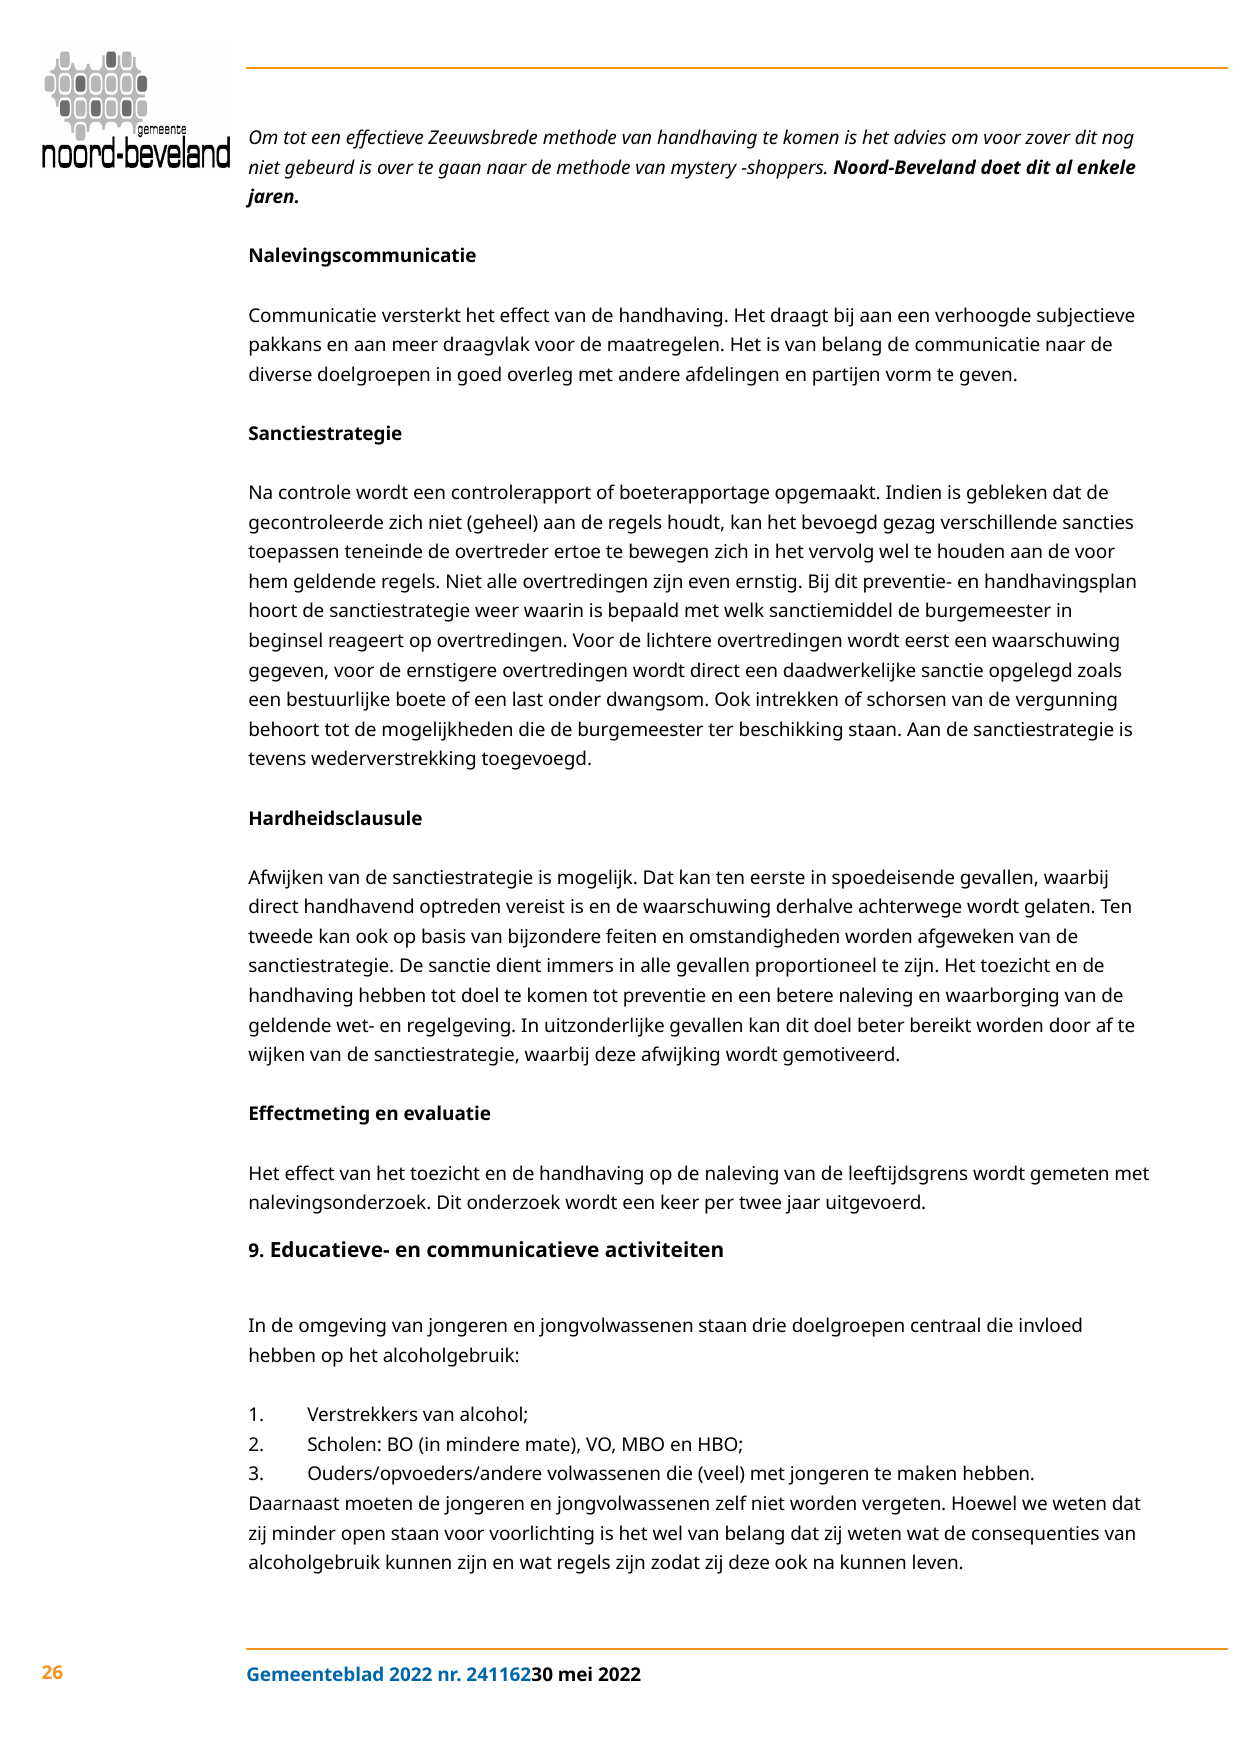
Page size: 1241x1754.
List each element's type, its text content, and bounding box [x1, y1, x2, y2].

text In de omgeving van jongeren en jongvolwassenen staan drie doelgroepen centraal die invloed hebben op het alcoholgebruik: [248, 1313, 1152, 1368]
text Sanctiestrategie [248, 420, 1152, 446]
list Scholen: BO (in mindere mate), VO, MBO en HBO; [248, 1431, 1152, 1457]
text Afwijken van de sanctiestrategie is mogelijk. Dat kan ten eerste in spoedeisende gevallen, waarbij direct handhavend optreden vereist is en de waarschuwing derhalve achterwege wordt gelaten. Ten tweede kan ook op basis van bijzondere feiten en omstandigheden worden afgeweken van de sanctiestrategie. De sanctie dient immers in alle gevallen proportioneel te zijn. Het toezicht en de handhaving hebben tot doel te komen tot preventie en een betere naleving en waarborging van de geldende wet- en regelgeving. In uitzonderlijke gevallen kan dit doel beter bereikt worden door af te wijken van de sanctiestrategie, waarbij deze afwijking wordt gemotiveerd. [248, 864, 1152, 1067]
text 9. Educatieve- en communicatieve activiteiten [248, 1235, 1152, 1263]
text Daarnaast moeten de jongeren en jongvolwassenen zelf niet worden vergeten. Hoewel we weten dat zij minder open staan voor voorlichting is het wel van belang dat zij weten wat de consequenties van alcoholgebruik kunnen zijn en wat regels zijn zodat zij deze ook na kunnen leven. [248, 1490, 1152, 1575]
list Ouders/opvoeders/andere volwassenen die (veel) met jongeren te maken hebben. [248, 1461, 1152, 1486]
text Na controle wordt een controlerapport of boeterapportage opgemaakt. Indien is gebleken dat de gecontroleerde zich niet (geheel) aan de regels houdt, kan het bevoegd gezag verschillende sancties toepassen teneinde de overtreder ertoe te bewegen zich in het vervolg wel te houden aan de voor hem geldende regels. Niet alle overtredingen zijn even ernstig. Bij dit preventie- en handhavingsplan hoort de sanctiestrategie weer waarin is bepaald met welk sanctiemiddel de burgemeester in beginsel reageert op overtredingen. Voor de lichtere overtredingen wordt eerst een waarschuwing gegeven, voor de ernstigere overtredingen wordt direct een daadwerkelijke sanctie opgelegd zoals een bestuurlijke boete of een last onder dwangsom. Ook intrekken of schorsen van de vergunning behoort tot de mogelijkheden die de burgemeester ter beschikking staan. Aan de sanctiestrategie is tevens wederverstrekking toegevoegd. [248, 479, 1152, 771]
text Effectmeting en evaluatie [248, 1101, 1152, 1126]
text Om tot een effectieve Zeeuwsbrede methode van handhaving te komen is het advies om voor zover dit nog niet gebeurd is over te gaan naar de methode van mystery -shoppers. Noord-Beveland doet dit al enkele jaren. [248, 124, 1152, 209]
text Nalevingscommunicatie [248, 243, 1152, 268]
text Hardheidsclausule [248, 805, 1152, 831]
list Verstrekkers van alcohol; [248, 1401, 1152, 1427]
text Het effect van het toezicht en de handhaving op de naleving van de leeftijdsgrens wordt gemeten met nalevingsonderzoek. Dit onderzoek wordt een keer per twee jaar uitgevoerd. [248, 1160, 1152, 1215]
text Communicatie versterkt het effect van de handhaving. Het draagt bij aan een verhoogde subjectieve pakkans en aan meer draagvlak voor de maatregelen. Het is van belang de communicatie naar de diverse doelgroepen in goed overleg met andere afdelingen en partijen vorm te geven. [248, 302, 1152, 387]
picture [41, 47, 231, 172]
